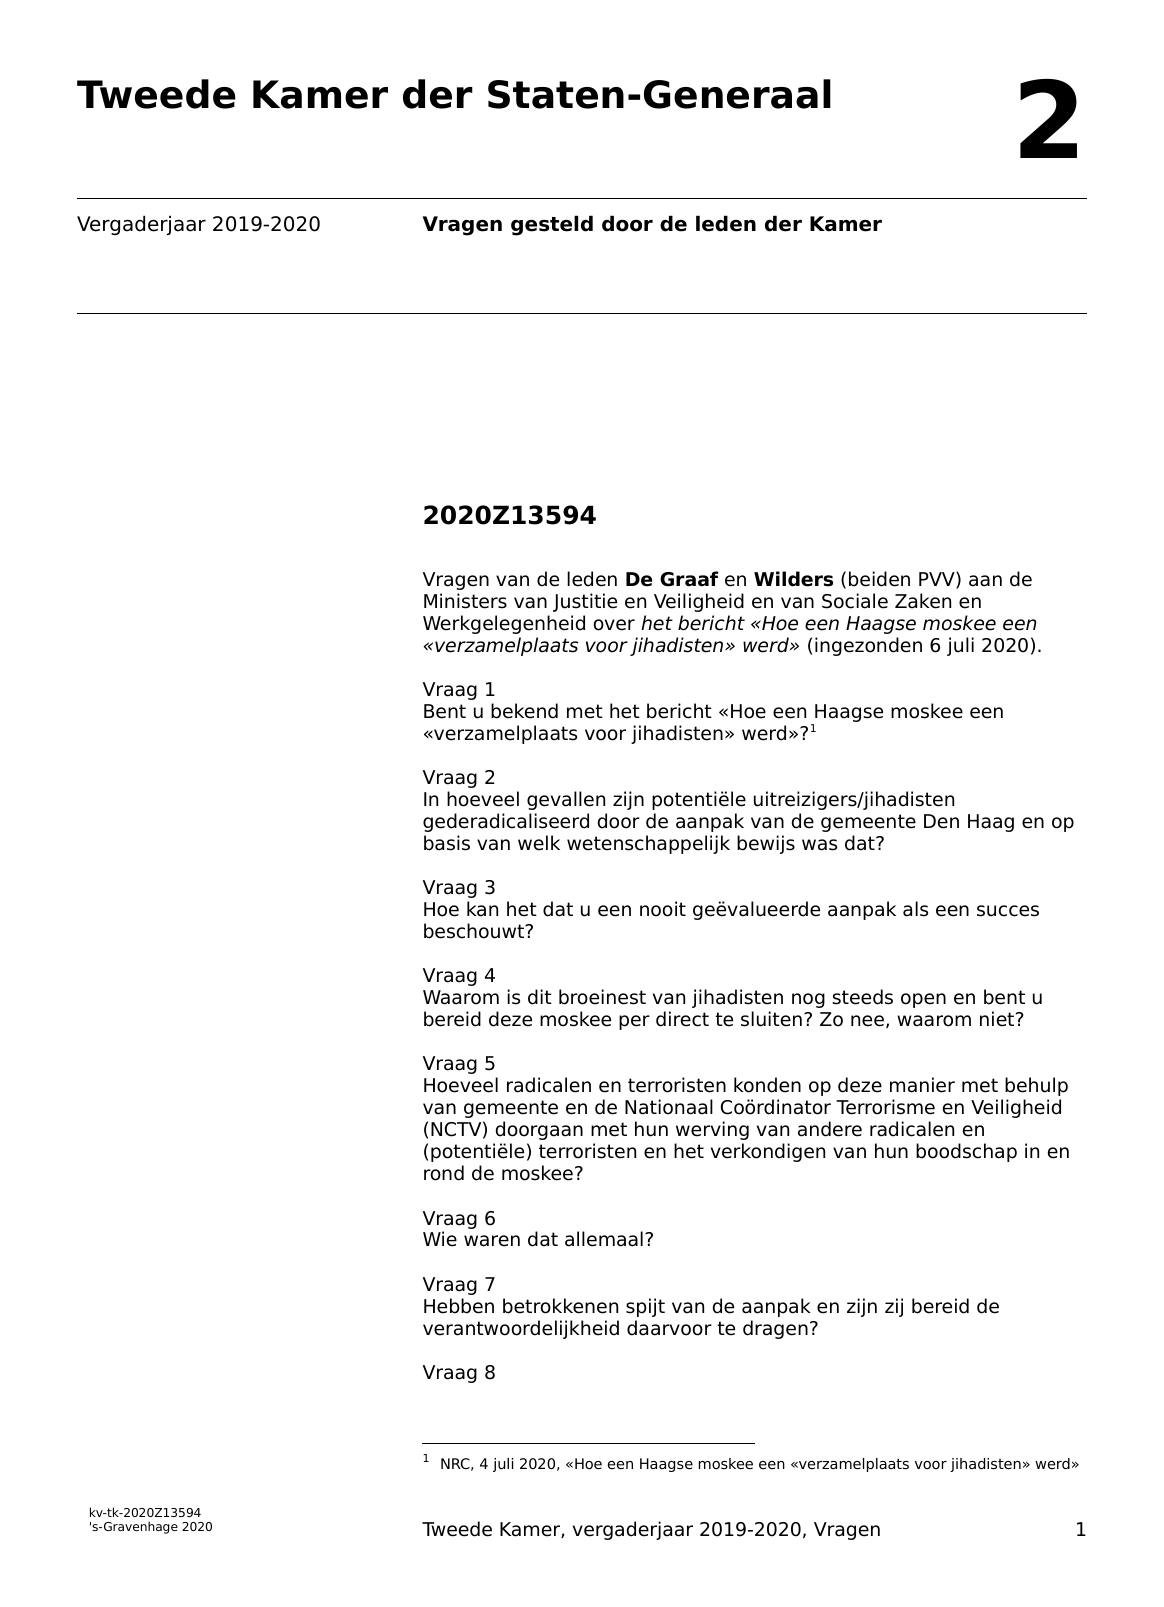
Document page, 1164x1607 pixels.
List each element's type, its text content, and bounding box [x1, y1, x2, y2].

text Vraag 3 [422, 877, 1087, 899]
table_cell Vergaderjaar 2019-2020 [77, 199, 422, 313]
text Vraag 5 [422, 1053, 1087, 1075]
text Hoe kan het dat u een nooit geëvalueerde aanpak als een succes beschouwt? [422, 899, 1087, 943]
text Vraag 4 [422, 965, 1087, 987]
text Hebben betrokkenen spijt van de aanpak en zijn zij bereid de verantwoordelijkheid daarvoor te dragen? [422, 1296, 1087, 1339]
text 's-Gravenhage 2020 [88, 1520, 323, 1534]
text Vraag 2 [422, 767, 1087, 789]
text NRC, 4 juli 2020, «Hoe een Haagse moskee een «verzamelplaats voor jihadisten» werd» [422, 1452, 1087, 1474]
text Wie waren dat allemaal? [422, 1229, 1087, 1251]
text Vraag 8 [422, 1362, 1087, 1384]
text Vraag 7 [422, 1273, 1087, 1296]
table_header Tweede Kamer der Staten-Generaal [77, 59, 886, 198]
text Hoeveel radicalen en terroristen konden op deze manier met behulp van gemeente en de Nationaal Coördinator Terrorisme en Veiligheid (NCTV) doorgaan met hun werving van andere radicalen en (potentiële) terroristen en het verkondigen van hun boodschap in en rond de moskee? [422, 1075, 1087, 1185]
text Vraag 6 [422, 1207, 1087, 1229]
table_cell Vragen gesteld door de leden der Kamer [422, 199, 1087, 313]
text 2020Z13594 [422, 501, 1087, 531]
text Vraag 1 [422, 679, 1087, 701]
text Vragen van de leden De Graaf en Wilders (beiden PVV) aan de Ministers van Justitie en Veiligheid en van Sociale Zaken en Werkgelegenheid over het bericht «Hoe een Haagse moskee een «verzamelplaats voor jihadisten» werd» (ingezonden 6 juli 2020). [422, 569, 1087, 657]
text Waarom is dit broeinest van jihadisten nog steeds open en bent u bereid deze moskee per direct te sluiten? Zo nee, waarom niet? [422, 987, 1087, 1031]
text In hoeveel gevallen zijn potentiële uitreizigers/jihadisten gederadicaliseerd door de aanpak van de gemeente Den Haag en op basis van welk wetenschappelijk bewijs was dat? [422, 789, 1087, 855]
text kv-tk-2020Z13594 [88, 1506, 323, 1520]
table_header 2 [886, 59, 1087, 198]
text Bent u bekend met het bericht «Hoe een Haagse moskee een «verzamelplaats voor jihadisten» werd»? [422, 701, 1087, 745]
